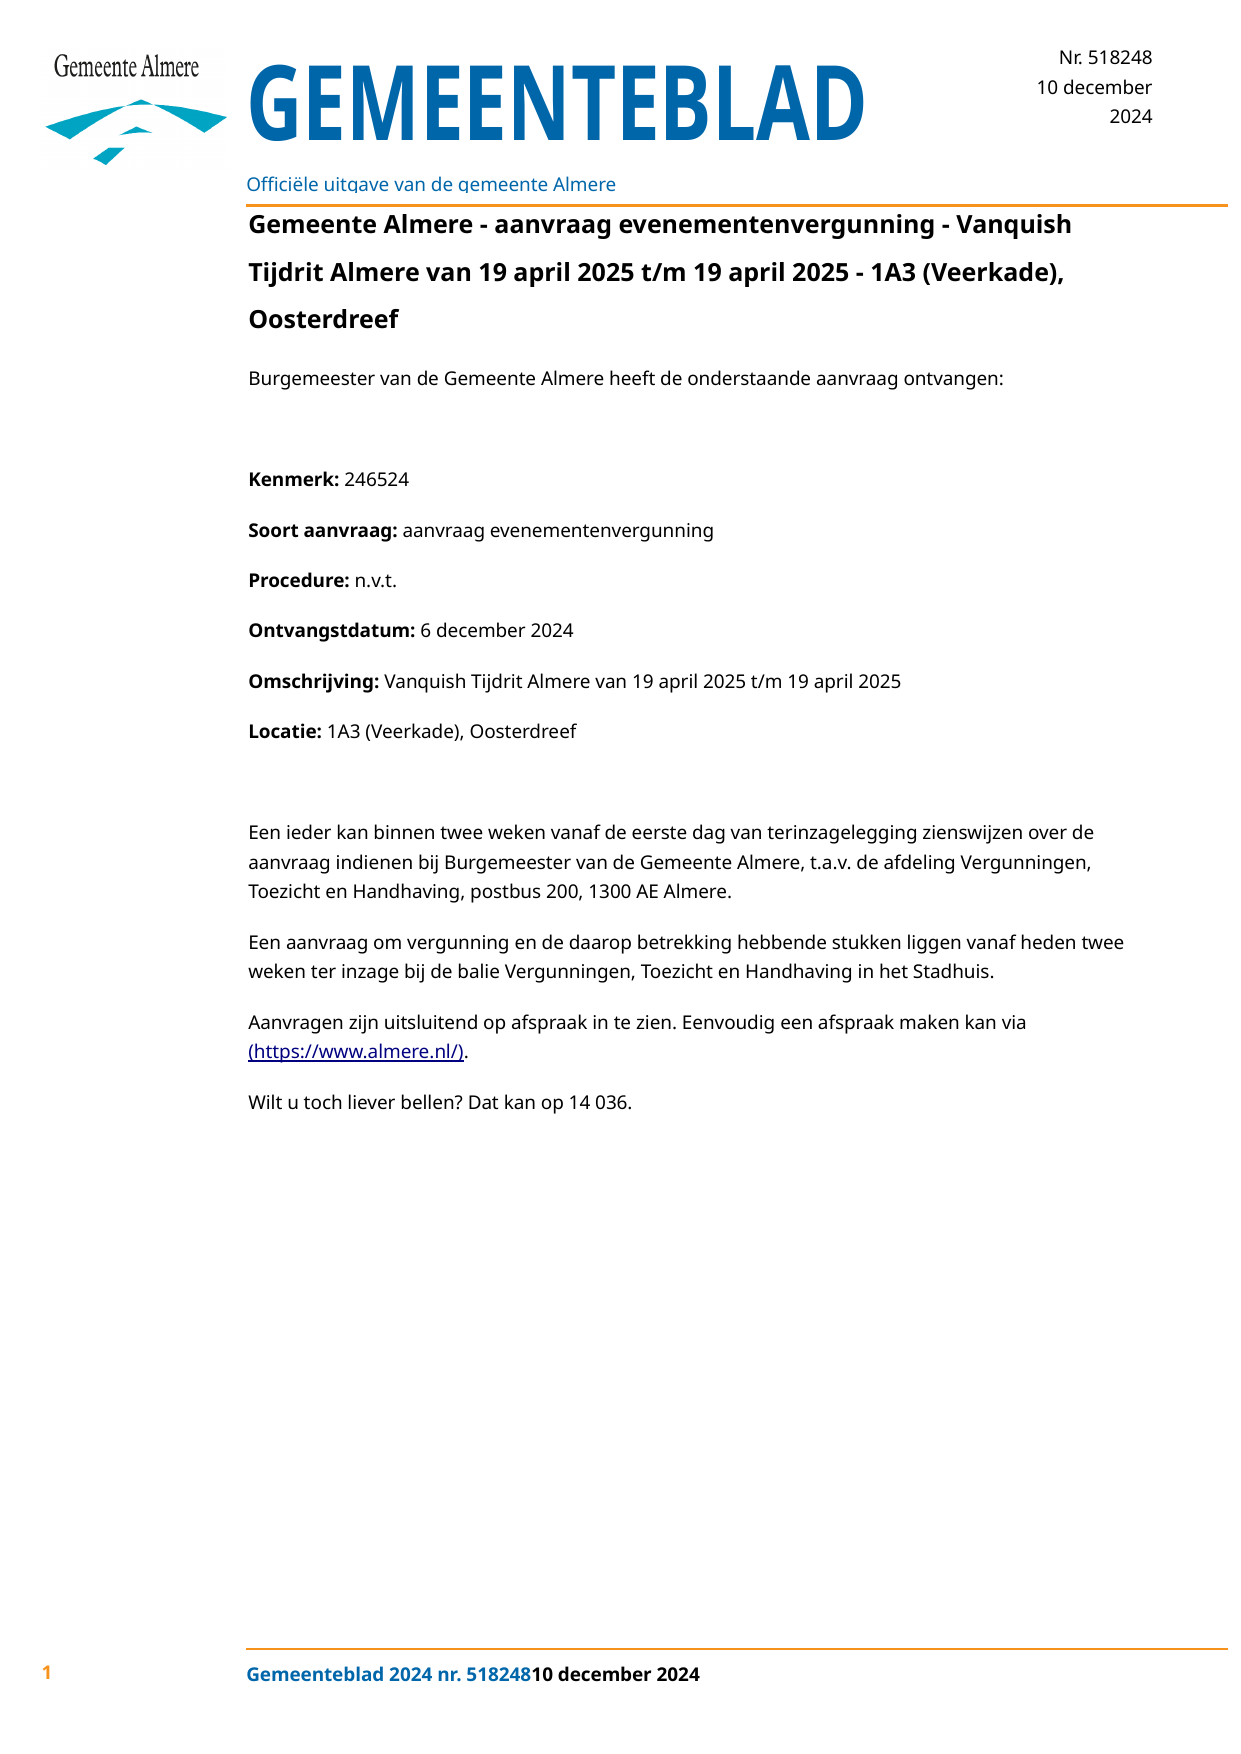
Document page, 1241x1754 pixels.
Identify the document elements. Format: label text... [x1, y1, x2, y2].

text Procedure: n.v.t. [248, 567, 1152, 593]
text Ontvangstdatum: 6 december 2024 [248, 618, 1152, 643]
text Locatie: 1A3 (Veerkade), Oosterdreef [248, 718, 1152, 744]
text Kenmerk: 246524 [248, 466, 1152, 492]
text Gemeente Almere - aanvraag evenementenvergunning - Vanquish Tijdrit Almere van 19 april 2025 t/m 19 april 2025 - 1A3 (Veerkade), Oosterdreef [248, 207, 1152, 336]
text Wilt u toch liever bellen? Dat kan op 14 036. [248, 1089, 1152, 1114]
text Een ieder kan binnen twee weken vanaf de eerste dag van terinzagelegging zienswijzen over de aanvraag indienen bij Burgemeester van de Gemeente Almere, t.a.v. de afdeling Vergunningen, Toezicht en Handhaving, postbus 200, 1300 AE Almere. [248, 819, 1152, 904]
text Aanvragen zijn uitsluitend op afspraak in te zien. Eenvoudig een afspraak maken kan via (https://www.almere.nl/). [248, 1009, 1152, 1064]
text Burgemeester van de Gemeente Almere heeft de onderstaande aanvraag ontvangen: [248, 366, 1152, 391]
text Een aanvraag om vergunning en de daarop betrekking hebbende stukken liggen vanaf heden twee weken ter inzage bij de balie Vergunningen, Toezicht en Handhaving in het Stadhuis. [248, 929, 1152, 984]
text Omschrijving: Vanquish Tijdrit Almere van 19 april 2025 t/m 19 april 2025 [248, 668, 1152, 694]
text Soort aanvraag: aanvraag evenementenvergunning [248, 517, 1152, 542]
picture [41, 47, 231, 172]
